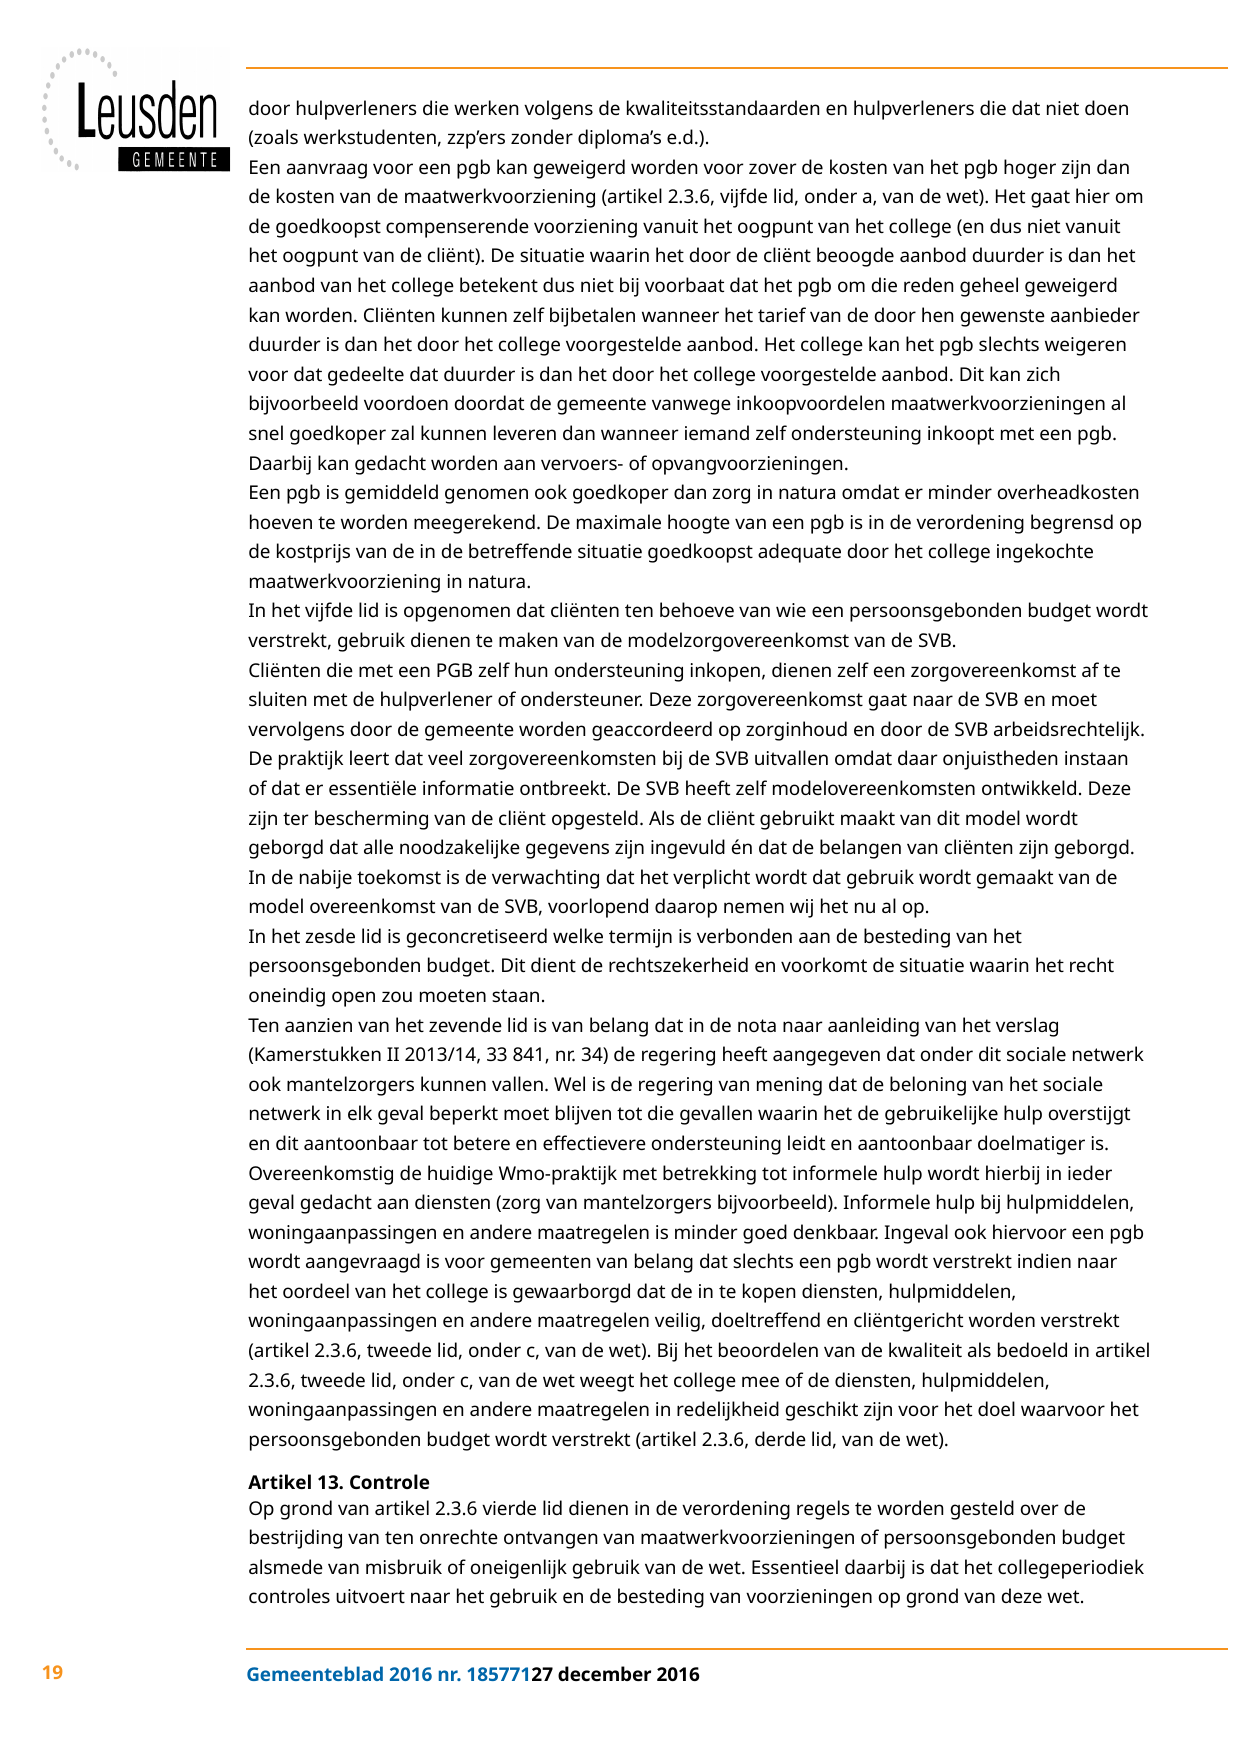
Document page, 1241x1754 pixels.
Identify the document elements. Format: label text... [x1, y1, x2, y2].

text Een pgb is gemiddeld genomen ook goedkoper dan zorg in natura omdat er minder overheadkosten hoeven te worden meegerekend. De maximale hoogte van een pgb is in de verordening begrensd op de kostprijs van de in de betreffende situatie goedkoopst adequate door het college ingekochte maatwerkvoorziening in natura. [248, 479, 1152, 594]
text Op grond van artikel 2.3.6 vierde lid dienen in de verordening regels te worden gesteld over de bestrijding van ten onrechte ontvangen van maatwerkvoorzieningen of persoonsgebonden budget alsmede van misbruik of oneigenlijk gebruik van de wet. Essentieel daarbij is dat het collegeperiodiek controles uitvoert naar het gebruik en de besteding van voorzieningen op grond van deze wet. [248, 1495, 1152, 1609]
text door hulpverleners die werken volgens de kwaliteitsstandaarden en hulpverleners die dat niet doen (zoals werkstudenten, zzp’ers zonder diploma’s e.d.). [248, 95, 1152, 150]
text In het zesde lid is geconcretiseerd welke termijn is verbonden aan de besteding van het persoonsgebonden budget. Dit dient de rechtszekerheid en voorkomt de situatie waarin het recht oneindig open zou moeten staan. [248, 923, 1152, 1008]
text Ten aanzien van het zevende lid is van belang dat in de nota naar aanleiding van het verslag (Kamerstukken II 2013/14, 33 841, nr. 34) de regering heeft aangegeven dat onder dit sociale netwerk ook mantelzorgers kunnen vallen. Wel is de regering van mening dat de beloning van het sociale netwerk in elk geval beperkt moet blijven tot die gevallen waarin het de gebruikelijke hulp overstijgt en dit aantoonbaar tot betere en effectievere ondersteuning leidt en aantoonbaar doelmatiger is. Overeenkomstig de huidige Wmo‐praktijk met betrekking tot informele hulp wordt hierbij in ieder geval gedacht aan diensten (zorg van mantelzorgers bijvoorbeeld). Informele hulp bij hulpmiddelen, woningaanpassingen en andere maatregelen is minder goed denkbaar. Ingeval ook hiervoor een pgb wordt aangevraagd is voor gemeenten van belang dat slechts een pgb wordt verstrekt indien naar het oordeel van het college is gewaarborgd dat de in te kopen diensten, hulpmiddelen, woningaanpassingen en andere maatregelen veilig, doeltreffend en cliëntgericht worden verstrekt (artikel 2.3.6, tweede lid, onder c, van de wet). Bij het beoordelen van de kwaliteit als bedoeld in artikel 2.3.6, tweede lid, onder c, van de wet weegt het college mee of de diensten, hulpmiddelen, woningaanpassingen en andere maatregelen in redelijkheid geschikt zijn voor het doel waarvoor het persoonsgebonden budget wordt verstrekt (artikel 2.3.6, derde lid, van de wet). [248, 1012, 1152, 1452]
text Artikel 13. Controle [248, 1469, 1152, 1495]
text In het vijfde lid is opgenomen dat cliënten ten behoeve van wie een persoonsgebonden budget wordt verstrekt, gebruik dienen te maken van de modelzorgovereenkomst van de SVB. [248, 598, 1152, 653]
text Een aanvraag voor een pgb kan geweigerd worden voor zover de kosten van het pgb hoger zijn dan de kosten van de maatwerkvoorziening (artikel 2.3.6, vijfde lid, onder a, van de wet). Het gaat hier om de goedkoopst compenserende voorziening vanuit het oogpunt van het college (en dus niet vanuit het oogpunt van de cliënt). De situatie waarin het door de cliënt beoogde aanbod duurder is dan het aanbod van het college betekent dus niet bij voorbaat dat het pgb om die reden geheel geweigerd kan worden. Cliënten kunnen zelf bijbetalen wanneer het tarief van de door hen gewenste aanbieder duurder is dan het door het college voorgestelde aanbod. Het college kan het pgb slechts weigeren voor dat gedeelte dat duurder is dan het door het college voorgestelde aanbod. Dit kan zich bijvoorbeeld voordoen doordat de gemeente vanwege inkoopvoordelen maatwerkvoorzieningen al snel goedkoper zal kunnen leveren dan wanneer iemand zelf ondersteuning inkoopt met een pgb. Daarbij kan gedacht worden aan vervoers‐ of opvangvoorzieningen. [248, 154, 1152, 476]
text In de nabije toekomst is de verwachting dat het verplicht wordt dat gebruik wordt gemaakt van de model overeenkomst van de SVB, voorlopend daarop nemen wij het nu al op. [248, 864, 1152, 919]
text Cliënten die met een PGB zelf hun ondersteuning inkopen, dienen zelf een zorgovereenkomst af te sluiten met de hulpverlener of ondersteuner. Deze zorgovereenkomst gaat naar de SVB en moet vervolgens door de gemeente worden geaccordeerd op zorginhoud en door de SVB arbeidsrechtelijk. De praktijk leert dat veel zorgovereenkomsten bij de SVB uitvallen omdat daar onjuistheden instaan of dat er essentiële informatie ontbreekt. De SVB heeft zelf modelovereenkomsten ontwikkeld. Deze zijn ter bescherming van de cliënt opgesteld. Als de cliënt gebruikt maakt van dit model wordt geborgd dat alle noodzakelijke gegevens zijn ingevuld én dat de belangen van cliënten zijn geborgd. [248, 657, 1152, 860]
picture [41, 47, 231, 172]
